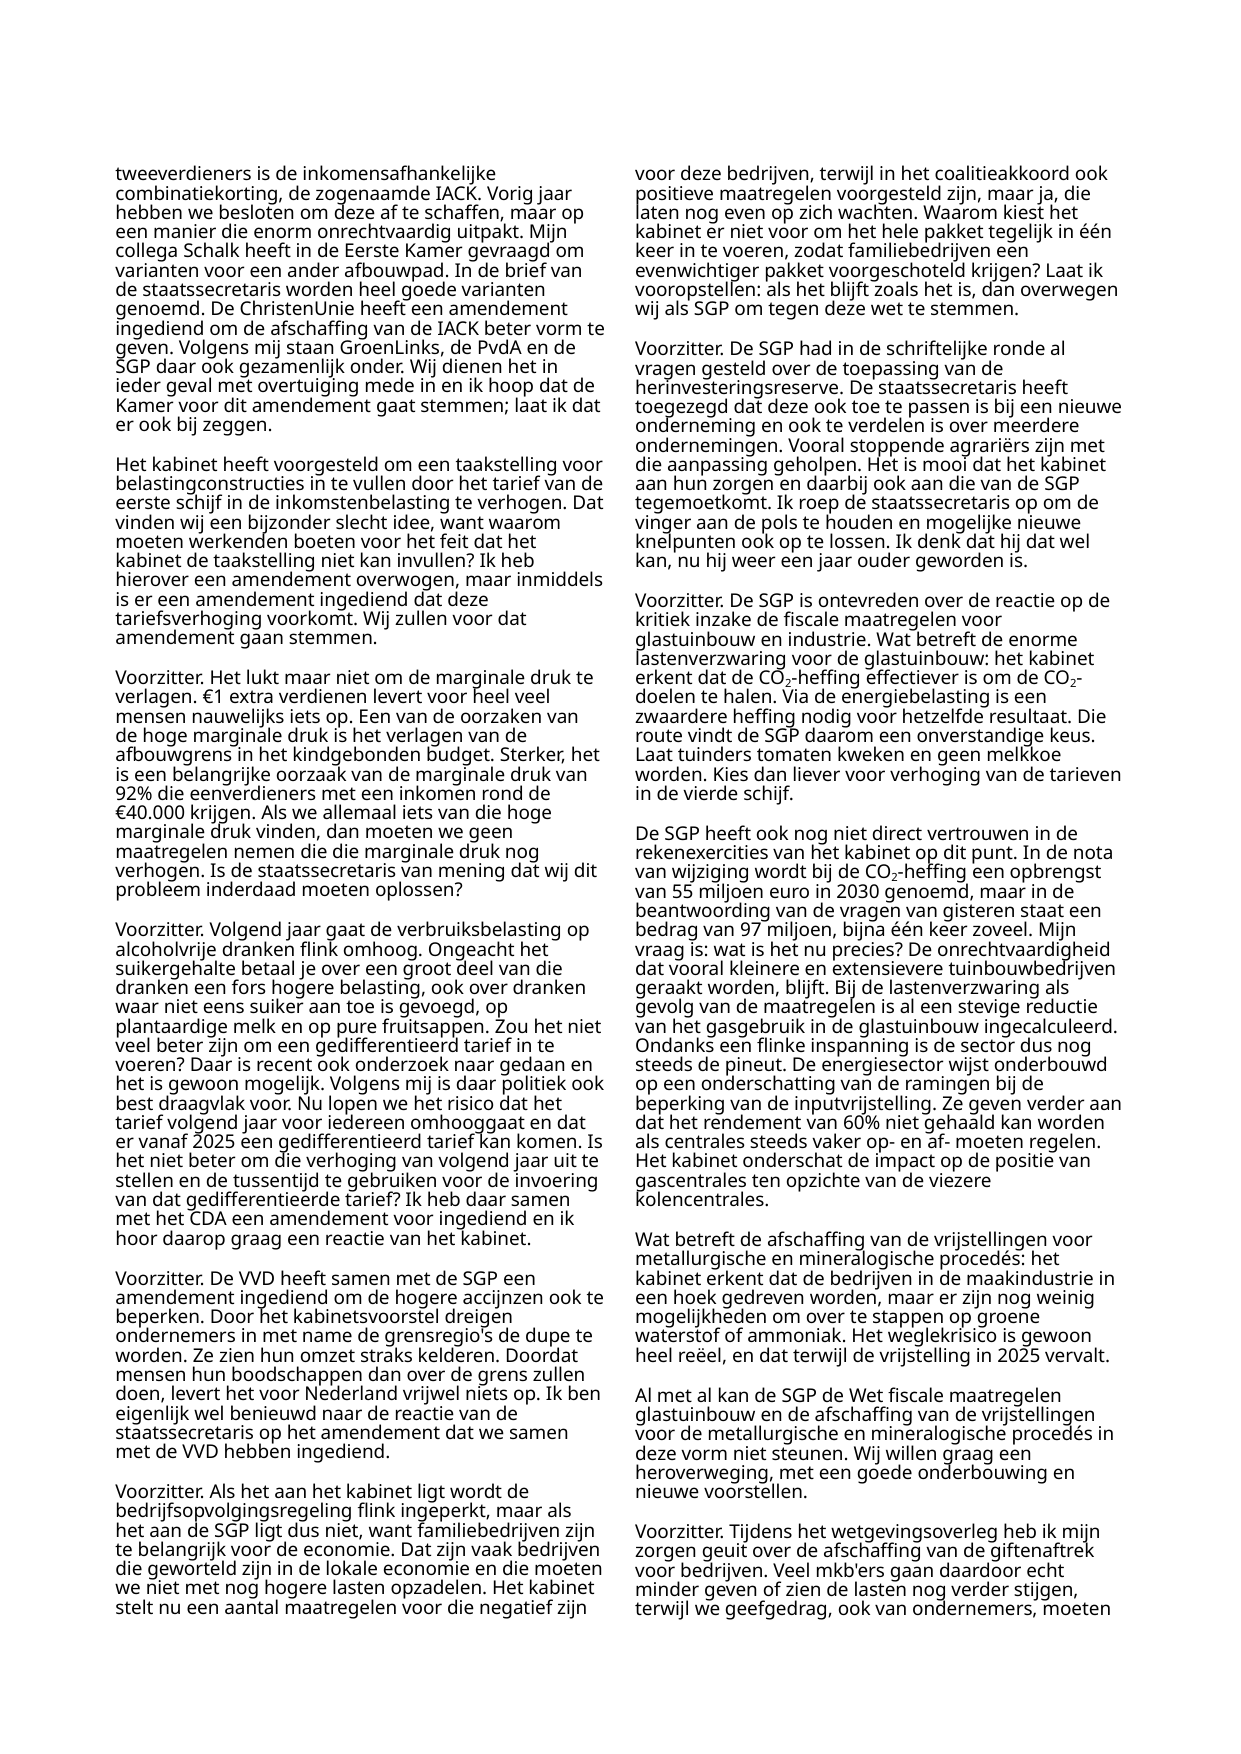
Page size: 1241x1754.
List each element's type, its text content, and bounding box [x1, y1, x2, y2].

text Voorzitter. Als het aan het kabinet ligt wordt de bedrijfsopvolgingsregeling flink ingeperkt, maar als het aan de SGP ligt dus niet, want familiebedrijven zijn te belangrijk voor de economie. Dat zijn vaak bedrijven die geworteld zijn in de lokale economie en die moeten we niet met nog hogere lasten opzadelen. Het kabinet stelt nu een aantal maatregelen voor die negatief zijn [115, 1483, 605, 1618]
text Voorzitter. De SGP had in de schriftelijke ronde al vragen gesteld over de toepassing van de herinvesteringsreserve. De staatssecretaris heeft toegezegd dat deze ook toe te passen is bij een nieuwe onderneming en ook te verdelen is over meerdere ondernemingen. Vooral stoppende agrariërs zijn met die aanpassing geholpen. Het is mooi dat het kabinet aan hun zorgen en daarbij ook aan die van de SGP tegemoetkomt. Ik roep de staatssecretaris op om de vinger aan de pols te houden en mogelijke nieuwe knelpunten ook op te lossen. Ik denk dat hij dat wel kan, nu hij weer een jaar ouder geworden is. [635, 340, 1125, 571]
text Voorzitter. De SGP is ontevreden over de reactie op de kritiek inzake de fiscale maatregelen voor glastuinbouw en industrie. Wat betreft de enorme lastenverzwaring voor de glastuinbouw: het kabinet erkent dat de CO2-heffing effectiever is om de CO2-doelen te halen. Via de energiebelasting is een zwaardere heffing nodig voor hetzelfde resultaat. Die route vindt de SGP daarom een onverstandige keus. Laat tuinders tomaten kweken en geen melkkoe worden. Kies dan liever voor verhoging van de tarieven in de vierde schijf. [635, 592, 1125, 804]
text Voorzitter. Het lukt maar niet om de marginale druk te verlagen. €1 extra verdienen levert voor heel veel mensen nauwelijks iets op. Een van de oorzaken van de hoge marginale druk is het verlagen van de afbouwgrens in het kindgebonden budget. Sterker, het is een belangrijke oorzaak van de marginale druk van 92% die eenverdieners met een inkomen rond de €40.000 krijgen. Als we allemaal iets van die hoge marginale druk vinden, dan moeten we geen maatregelen nemen die die marginale druk nog verhogen. Is de staatssecretaris van mening dat wij dit probleem inderdaad moeten oplossen? [115, 669, 605, 901]
text Het kabinet heeft voorgesteld om een taakstelling voor belastingconstructies in te vullen door het tarief van de eerste schijf in de inkomstenbelasting te verhogen. Dat vinden wij een bijzonder slecht idee, want waarom moeten werkenden boeten voor het feit dat het kabinet de taakstelling niet kan invullen? Ik heb hierover een amendement overwogen, maar inmiddels is er een amendement ingediend dat deze tariefsverhoging voorkomt. Wij zullen voor dat amendement gaan stemmen. [115, 456, 605, 648]
text tweeverdieners is de inkomensafhankelijke combinatiekorting, de zogenaamde IACK. Vorig jaar hebben we besloten om deze af te schaffen, maar op een manier die enorm onrechtvaardig uitpakt. Mijn collega Schalk heeft in de Eerste Kamer gevraagd om varianten voor een ander afbouwpad. In de brief van de staatssecretaris worden heel goede varianten genoemd. De ChristenUnie heeft een amendement ingediend om de afschaffing van de IACK beter vorm te geven. Volgens mij staan GroenLinks, de PvdA en de SGP daar ook gezamenlijk onder. Wij dienen het in ieder geval met overtuiging mede in en ik hoop dat de Kamer voor dit amendement gaat stemmen; laat ik dat er ook bij zeggen. [115, 165, 605, 435]
text Voorzitter. De VVD heeft samen met de SGP een amendement ingediend om de hogere accijnzen ook te beperken. Door het kabinetsvoorstel dreigen ondernemers in met name de grensregio's de dupe te worden. Ze zien hun omzet straks kelderen. Doordat mensen hun boodschappen dan over de grens zullen doen, levert het voor Nederland vrijwel niets op. Ik ben eigenlijk wel benieuwd naar de reactie van de staatssecretaris op het amendement dat we samen met de VVD hebben ingediend. [115, 1269, 605, 1462]
text Voorzitter. Volgend jaar gaat de verbruiksbelasting op alcoholvrije dranken flink omhoog. Ongeacht het suikergehalte betaal je over een groot deel van die dranken een fors hogere belasting, ook over dranken waar niet eens suiker aan toe is gevoegd, op plantaardige melk en op pure fruitsappen. Zou het niet veel beter zijn om een gedifferentieerd tarief in te voeren? Daar is recent ook onderzoek naar gedaan en het is gewoon mogelijk. Volgens mij is daar politiek ook best draagvlak voor. Nu lopen we het risico dat het tarief volgend jaar voor iedereen omhooggaat en dat er vanaf 2025 een gedifferentieerd tarief kan komen. Is het niet beter om die verhoging van volgend jaar uit te stellen en de tussentijd te gebruiken voor de invoering van dat gedifferentieerde tarief? Ik heb daar samen met het CDA een amendement voor ingediend en ik hoor daarop graag een reactie van het kabinet. [115, 921, 605, 1249]
text De SGP heeft ook nog niet direct vertrouwen in de rekenexercities van het kabinet op dit punt. In de nota van wijziging wordt bij de CO2-heffing een opbrengst van 55 miljoen euro in 2030 genoemd, maar in de beantwoording van de vragen van gisteren staat een bedrag van 97 miljoen, bijna één keer zoveel. Mijn vraag is: wat is het nu precies? De onrechtvaardigheid dat vooral kleinere en extensievere tuinbouwbedrijven geraakt worden, blijft. Bij de lastenverzwaring als gevolg van de maatregelen is al een stevige reductie van het gasgebruik in de glastuinbouw ingecalculeerd. Ondanks een flinke inspanning is de sector dus nog steeds de pineut. De energiesector wijst onderbouwd op een onderschatting van de ramingen bij de beperking van de inputvrijstelling. Ze geven verder aan dat het rendement van 60% niet gehaald kan worden als centrales steeds vaker op- en af- moeten regelen. Het kabinet onderschat de impact op de positie van gascentrales ten opzichte van de viezere kolencentrales. [635, 825, 1125, 1210]
text Al met al kan de SGP de Wet fiscale maatregelen glastuinbouw en de afschaffing van de vrijstellingen voor de metallurgische en mineralogische procedés in deze vorm niet steunen. Wij willen graag een heroverweging, met een goede onderbouwing en nieuwe voorstellen. [635, 1387, 1125, 1502]
text voor deze bedrijven, terwijl in het coalitieakkoord ook positieve maatregelen voorgesteld zijn, maar ja, die laten nog even op zich wachten. Waarom kiest het kabinet er niet voor om het hele pakket tegelijk in één keer in te voeren, zodat familiebedrijven een evenwichtiger pakket voorgeschoteld krijgen? Laat ik vooropstellen: als het blijft zoals het is, dan overwegen wij als SGP om tegen deze wet te stemmen. [635, 165, 1125, 319]
text Wat betreft de afschaffing van de vrijstellingen voor metallurgische en mineralogische procedés: het kabinet erkent dat de bedrijven in de maakindustrie in een hoek gedreven worden, maar er zijn nog weinig mogelijkheden om over te stappen op groene waterstof of ammoniak. Het weglekrisico is gewoon heel reëel, en dat terwijl de vrijstelling in 2025 vervalt. [635, 1231, 1125, 1366]
text Voorzitter. Tijdens het wetgevingsoverleg heb ik mijn zorgen geuit over de afschaffing van de giftenaftrek voor bedrijven. Veel mkb'ers gaan daardoor echt minder geven of zien de lasten nog verder stijgen, terwijl we geefgedrag, ook van ondernemers, moeten [635, 1523, 1125, 1619]
